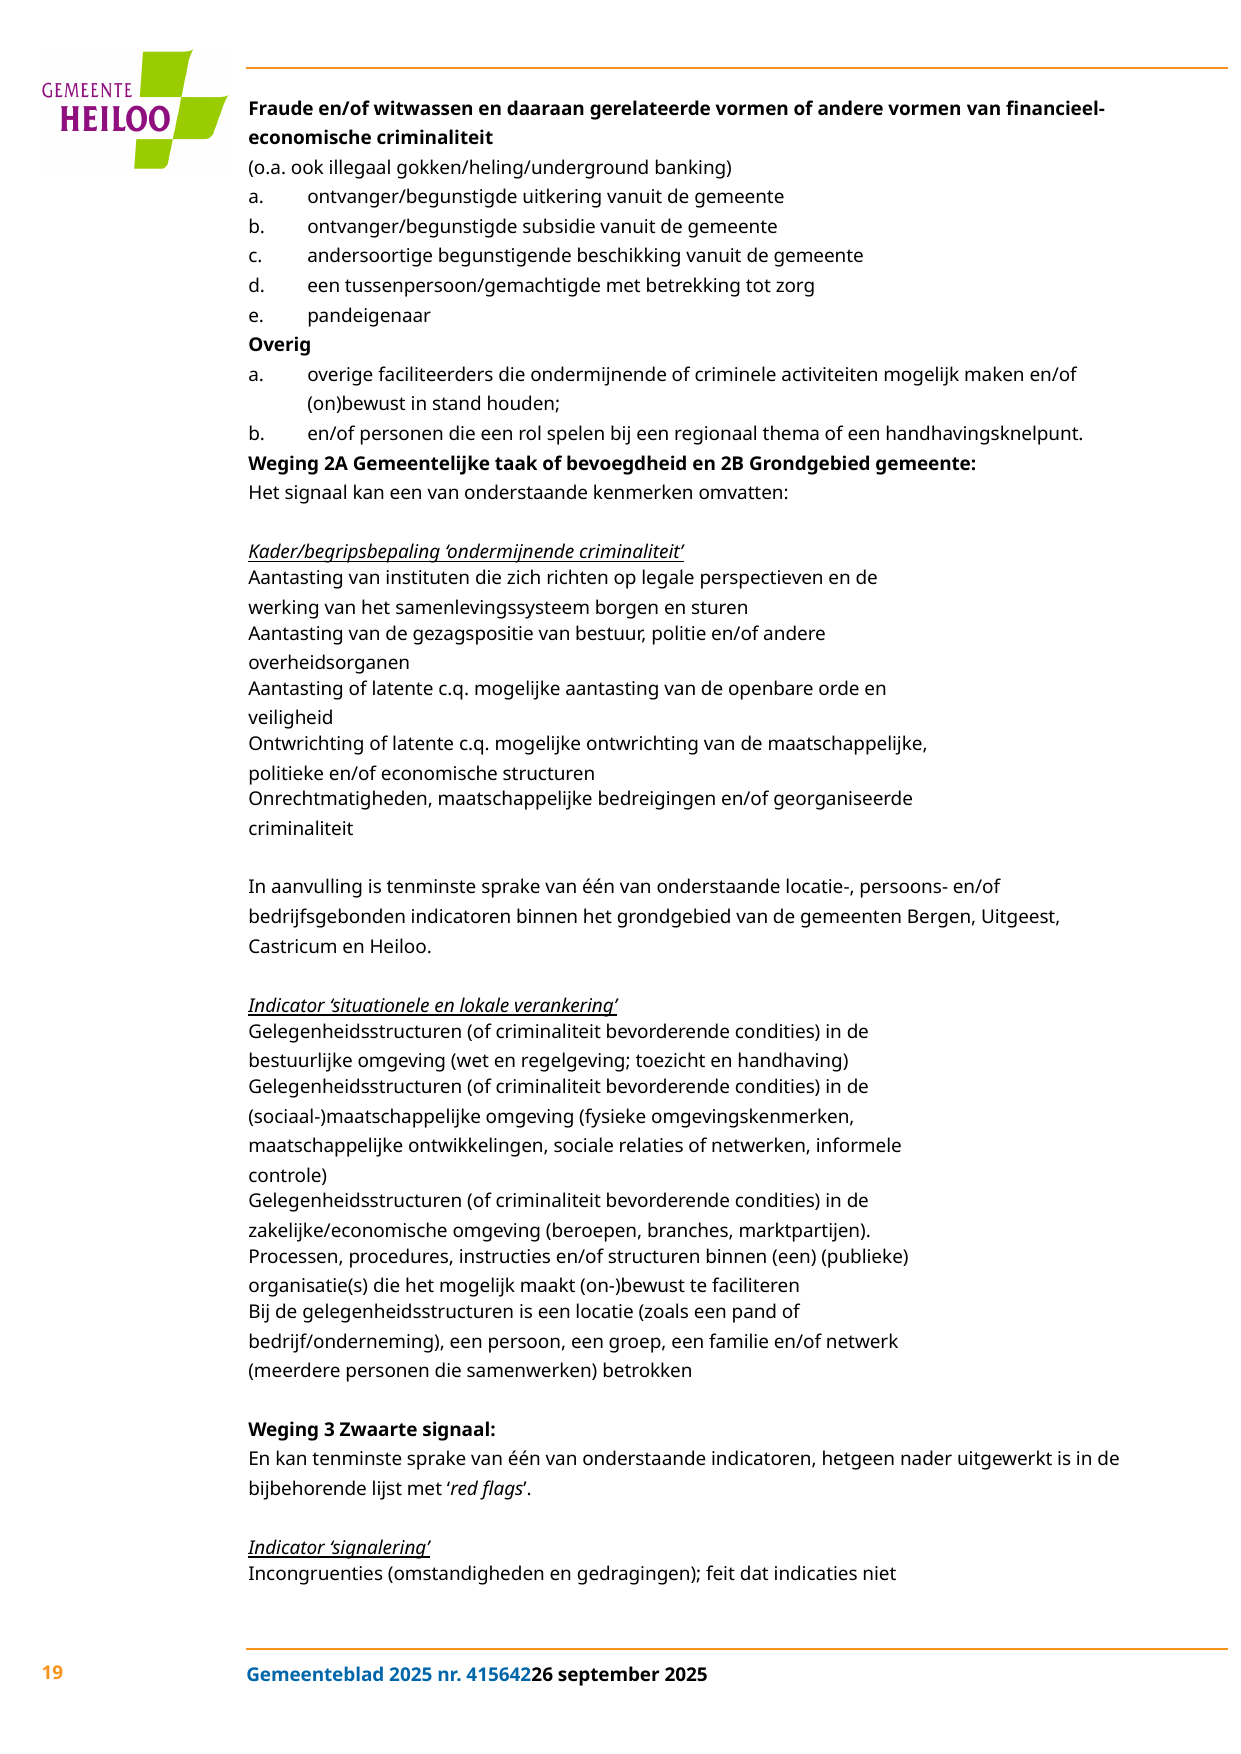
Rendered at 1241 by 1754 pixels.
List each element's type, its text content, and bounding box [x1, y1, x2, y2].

text En kan tenminste sprake van één van onderstaande indicatoren, hetgeen nader uitgewerkt is in de bijbehorende lijst met ‘red flags’. [248, 1446, 1152, 1501]
table_cell Ontwrichting of latente c.q. mogelijke ontwrichting van de maatschappelijke, politieke en/of economische structuren [248, 730, 939, 786]
list ontvanger/begunstigde subsidie vanuit de gemeente [248, 213, 1152, 239]
table_cell [940, 1560, 1152, 1586]
table_cell Gelegenheidsstructuren (of criminaliteit bevorderende condities) in de (sociaal-)maatschappelijke omgeving (fysieke omgevingskenmerken, maatschappelijke ontwikkelingen, sociale relaties of netwerken, informele controle) [248, 1073, 939, 1188]
text Het signaal kan een van onderstaande kenmerken omvatten: [248, 479, 1152, 505]
table_cell [940, 1298, 1152, 1383]
table_header Indicator ‘situationele en lokale verankering’ [248, 992, 1152, 1018]
table_cell [940, 675, 1152, 730]
list overige faciliteerders die ondermijnende of criminele activiteiten mogelijk maken en/of (on)bewust in stand houden; [248, 361, 1152, 416]
table_header Indicator ‘signalering’ [248, 1535, 1152, 1560]
list en/of personen die een rol spelen bij een regionaal thema of een handhavingsknelpunt. [248, 420, 1152, 446]
text Fraude en/of witwassen en daaraan gerelateerde vormen of andere vormen van financieel-economische criminaliteit [248, 95, 1152, 150]
table_cell [940, 1073, 1152, 1188]
text In aanvulling is tenminste sprake van één van onderstaande locatie-, persoons- en/of bedrijfsgebonden indicatoren binnen het grondgebied van de gemeenten Bergen, Uitgeest, Castricum en Heiloo. [248, 874, 1152, 959]
text (o.a. ook illegaal gokken/heling/underground banking) [248, 154, 1152, 180]
list andersoortige begunstigende beschikking vanuit de gemeente [248, 243, 1152, 268]
list een tussenpersoon/gemachtigde met betrekking tot zorg [248, 272, 1152, 298]
list pandeigenaar [248, 302, 1152, 328]
text Overig [248, 331, 1152, 357]
table_cell [940, 564, 1152, 620]
table_cell Bij de gelegenheidsstructuren is een locatie (zoals een pand of bedrijf/onderneming), een persoon, een groep, een familie en/of netwerk (meerdere personen die samenwerken) betrokken [248, 1298, 939, 1383]
picture [41, 47, 231, 172]
table_cell [940, 1188, 1152, 1243]
text Weging 2A Gemeentelijke taak of bevoegdheid en 2B Grondgebied gemeente: [248, 450, 1152, 476]
table_cell [940, 620, 1152, 675]
table_cell Gelegenheidsstructuren (of criminaliteit bevorderende condities) in de bestuurlijke omgeving (wet en regelgeving; toezicht en handhaving) [248, 1018, 939, 1073]
table_cell Aantasting van instituten die zich richten op legale perspectieven en de werking van het samenlevingssysteem borgen en sturen [248, 564, 939, 620]
text Weging 3 Zwaarte signaal: [248, 1416, 1152, 1442]
table_cell Incongruenties (omstandigheden en gedragingen); feit dat indicaties niet [248, 1560, 939, 1586]
table_cell [940, 1018, 1152, 1073]
table_cell Aantasting van de gezagspositie van bestuur, politie en/of andere overheidsorganen [248, 620, 939, 675]
table_cell [940, 786, 1152, 841]
table_cell [940, 1243, 1152, 1298]
table_cell Aantasting of latente c.q. mogelijke aantasting van de openbare orde en veiligheid [248, 675, 939, 730]
table_header Kader/begripsbepaling ‘ondermijnende criminaliteit’ [248, 539, 1152, 564]
table_cell Processen, procedures, instructies en/of structuren binnen (een) (publieke) organisatie(s) die het mogelijk maakt (on-)bewust te faciliteren [248, 1243, 939, 1298]
list ontvanger/begunstigde uitkering vanuit de gemeente [248, 183, 1152, 209]
table_cell Gelegenheidsstructuren (of criminaliteit bevorderende condities) in de zakelijke/economische omgeving (beroepen, branches, marktpartijen). [248, 1188, 939, 1243]
table_cell [940, 730, 1152, 786]
table_cell Onrechtmatigheden, maatschappelijke bedreigingen en/of georganiseerde criminaliteit [248, 786, 939, 841]
